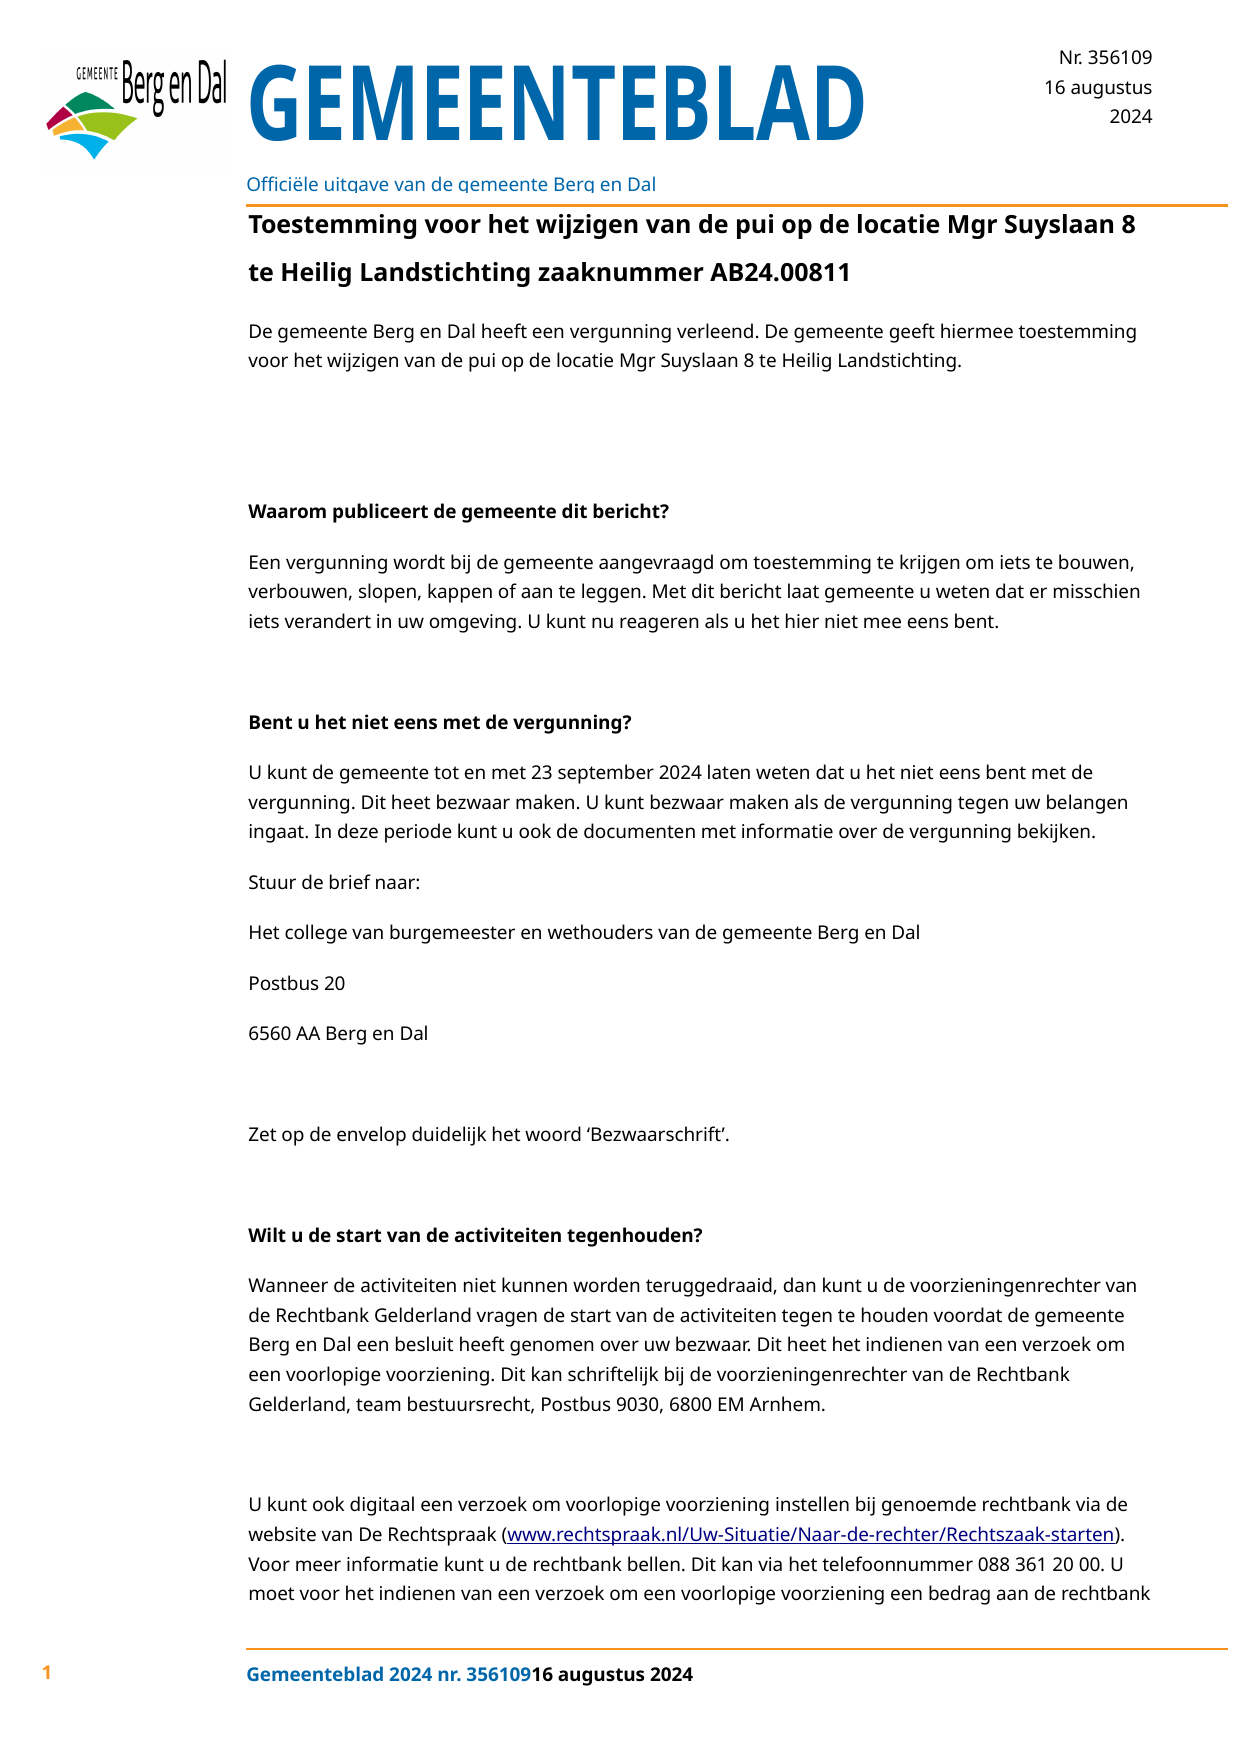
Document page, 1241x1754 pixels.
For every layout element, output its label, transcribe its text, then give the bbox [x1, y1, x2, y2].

text Zet op de envelop duidelijk het woord ‘Bezwaarschrift’. [248, 1121, 1152, 1147]
text De gemeente Berg en Dal heeft een vergunning verleend. De gemeente geeft hiermee toestemming voor het wijzigen van de pui op de locatie Mgr Suyslaan 8 te Heilig Landstichting. [248, 318, 1152, 373]
text U kunt de gemeente tot en met 23 september 2024 laten weten dat u het niet eens bent met de vergunning. Dit heet bezwaar maken. U kunt bezwaar maken als de vergunning tegen uw belangen ingaat. In deze periode kunt u ook de documenten met informatie over de vergunning bekijken. [248, 759, 1152, 844]
text 6560 AA Berg en Dal [248, 1020, 1152, 1046]
text Waarom publiceert de gemeente dit bericht? [248, 499, 1152, 524]
text Wilt u de start van de activiteiten tegenhouden? [248, 1222, 1152, 1248]
text Postbus 20 [248, 970, 1152, 996]
text Wanneer de activiteiten niet kunnen worden teruggedraaid, dan kunt u de voorzieningenrechter van de Rechtbank Gelderland vragen de start van de activiteiten tegen te houden voordat de gemeente Berg en Dal een besluit heeft genomen over uw bezwaar. Dit heet het indienen van een verzoek om een voorlopige voorziening. Dit kan schriftelijk bij de voorzieningenrechter van de Rechtbank Gelderland, team bestuursrecht, Postbus 9030, 6800 EM Arnhem. [248, 1272, 1152, 1417]
picture [41, 47, 231, 172]
text Het college van burgemeester en wethouders van de gemeente Berg en Dal [248, 919, 1152, 945]
text Bent u het niet eens met de vergunning? [248, 709, 1152, 735]
text Stuur de brief naar: [248, 869, 1152, 895]
text Een vergunning wordt bij de gemeente aangevraagd om toestemming te krijgen om iets te bouwen, verbouwen, slopen, kappen of aan te leggen. Met dit bericht laat gemeente u weten dat er misschien iets verandert in uw omgeving. U kunt nu reageren als u het hier niet mee eens bent. [248, 549, 1152, 634]
text U kunt ook digitaal een verzoek om voorlopige voorziening instellen bij genoemde rechtbank via de website van De Rechtspraak (www.rechtspraak.nl/Uw-Situatie/Naar-de-rechter/Rechtszaak-starten). Voor meer informatie kunt u de rechtbank bellen. Dit kan via het telefoonnummer 088 361 20 00. U moet voor het indienen van een verzoek om een voorlopige voorziening een bedrag aan de rechtbank [248, 1492, 1152, 1606]
text Toestemming voor het wijzigen van de pui op de locatie Mgr Suyslaan 8 te Heilig Landstichting zaaknummer AB24.00811 [248, 207, 1152, 288]
